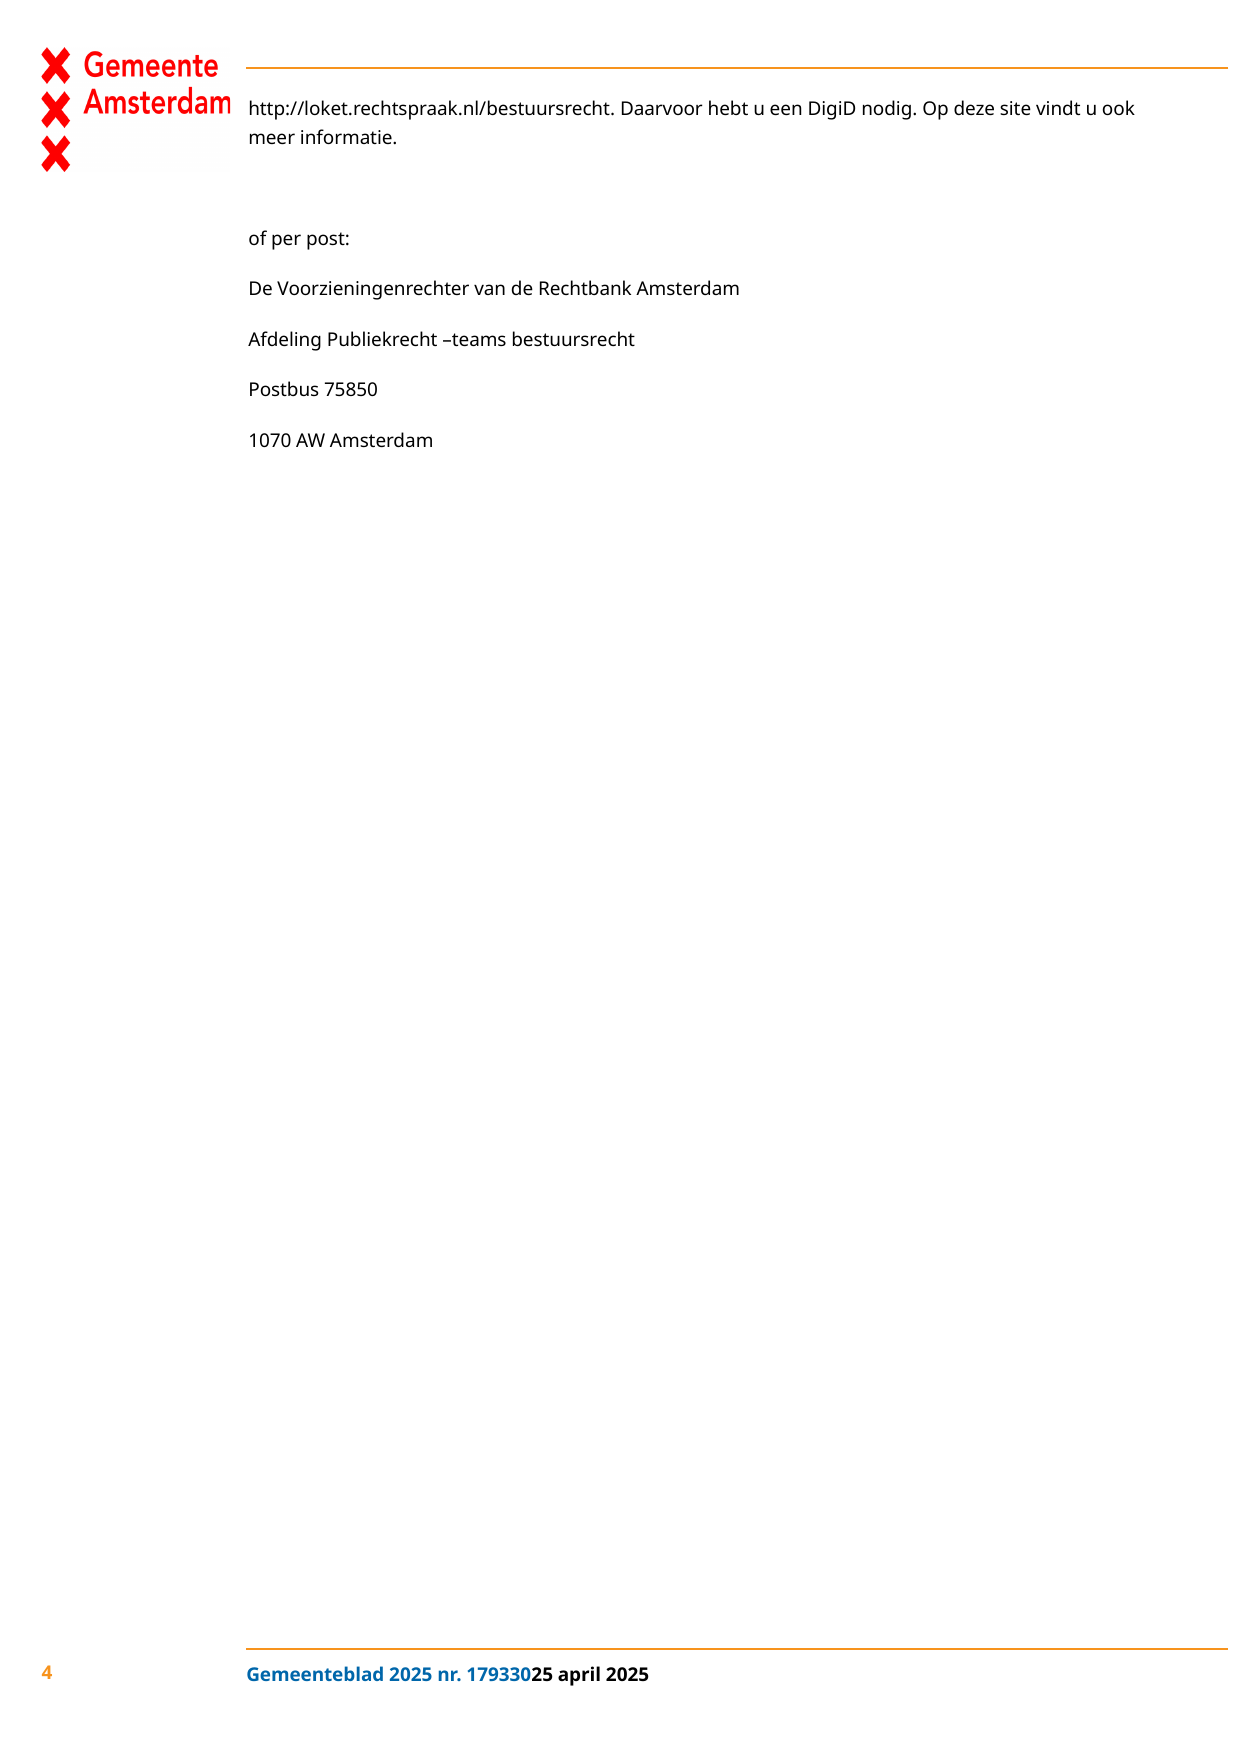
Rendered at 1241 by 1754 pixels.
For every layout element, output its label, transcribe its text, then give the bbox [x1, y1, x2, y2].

text Postbus 75850 [248, 376, 1152, 402]
picture [41, 47, 231, 172]
text Afdeling Publiekrecht –teams bestuursrecht [248, 326, 1152, 352]
text 1070 AW Amsterdam [248, 427, 1152, 453]
text of per post: [248, 225, 1152, 251]
text http://loket.rechtspraak.nl/bestuursrecht. Daarvoor hebt u een DigiD nodig. Op deze site vindt u ook meer informatie. [248, 95, 1152, 150]
text De Voorzieningenrechter van de Rechtbank Amsterdam [248, 276, 1152, 301]
